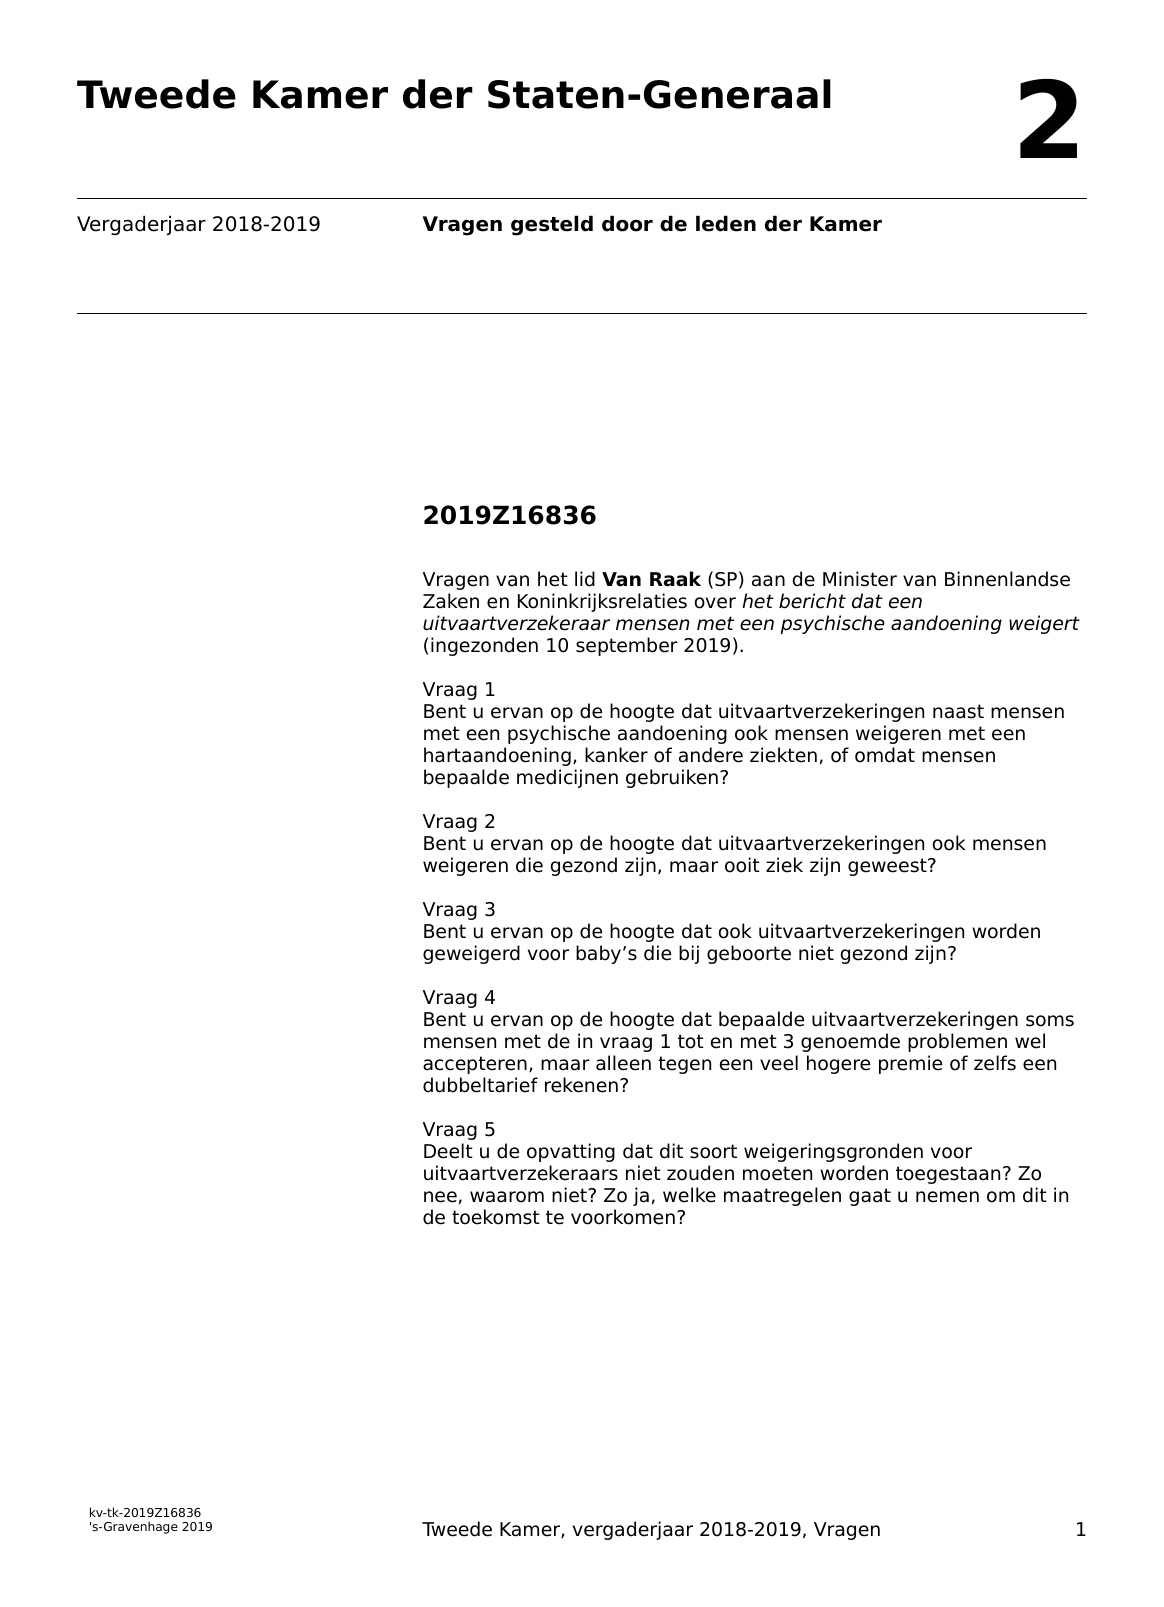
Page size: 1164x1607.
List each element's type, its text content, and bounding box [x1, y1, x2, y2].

text Vraag 2 [422, 811, 1087, 833]
text 's-Gravenhage 2019 [88, 1520, 323, 1534]
text Deelt u de opvatting dat dit soort weigeringsgronden voor uitvaartverzekeraars niet zouden moeten worden toegestaan? Zo nee, waarom niet? Zo ja, welke maatregelen gaat u nemen om dit in de toekomst te voorkomen? [422, 1141, 1087, 1229]
text Vraag 5 [422, 1119, 1087, 1141]
text Vraag 1 [422, 679, 1087, 701]
table_cell Vergaderjaar 2018-2019 [77, 199, 422, 313]
table_header 2 [886, 59, 1087, 198]
text Vraag 3 [422, 899, 1087, 921]
text Bent u ervan op de hoogte dat ook uitvaartverzekeringen worden geweigerd voor baby’s die bij geboorte niet gezond zijn? [422, 921, 1087, 965]
text Vragen van het lid Van Raak (SP) aan de Minister van Binnenlandse Zaken en Koninkrijksrelaties over het bericht dat een uitvaartverzekeraar mensen met een psychische aandoening weigert (ingezonden 10 september 2019). [422, 569, 1087, 657]
text Bent u ervan op de hoogte dat uitvaartverzekeringen ook mensen weigeren die gezond zijn, maar ooit ziek zijn geweest? [422, 833, 1087, 877]
text Bent u ervan op de hoogte dat uitvaartverzekeringen naast mensen met een psychische aandoening ook mensen weigeren met een hartaandoening, kanker of andere ziekten, of omdat mensen bepaalde medicijnen gebruiken? [422, 701, 1087, 789]
text Bent u ervan op de hoogte dat bepaalde uitvaartverzekeringen soms mensen met de in vraag 1 tot en met 3 genoemde problemen wel accepteren, maar alleen tegen een veel hogere premie of zelfs een dubbeltarief rekenen? [422, 1009, 1087, 1097]
table_cell Vragen gesteld door de leden der Kamer [422, 199, 1087, 313]
text 2019Z16836 [422, 501, 1087, 531]
table_header Tweede Kamer der Staten-Generaal [77, 59, 886, 198]
text Vraag 4 [422, 987, 1087, 1009]
text kv-tk-2019Z16836 [88, 1506, 323, 1520]
